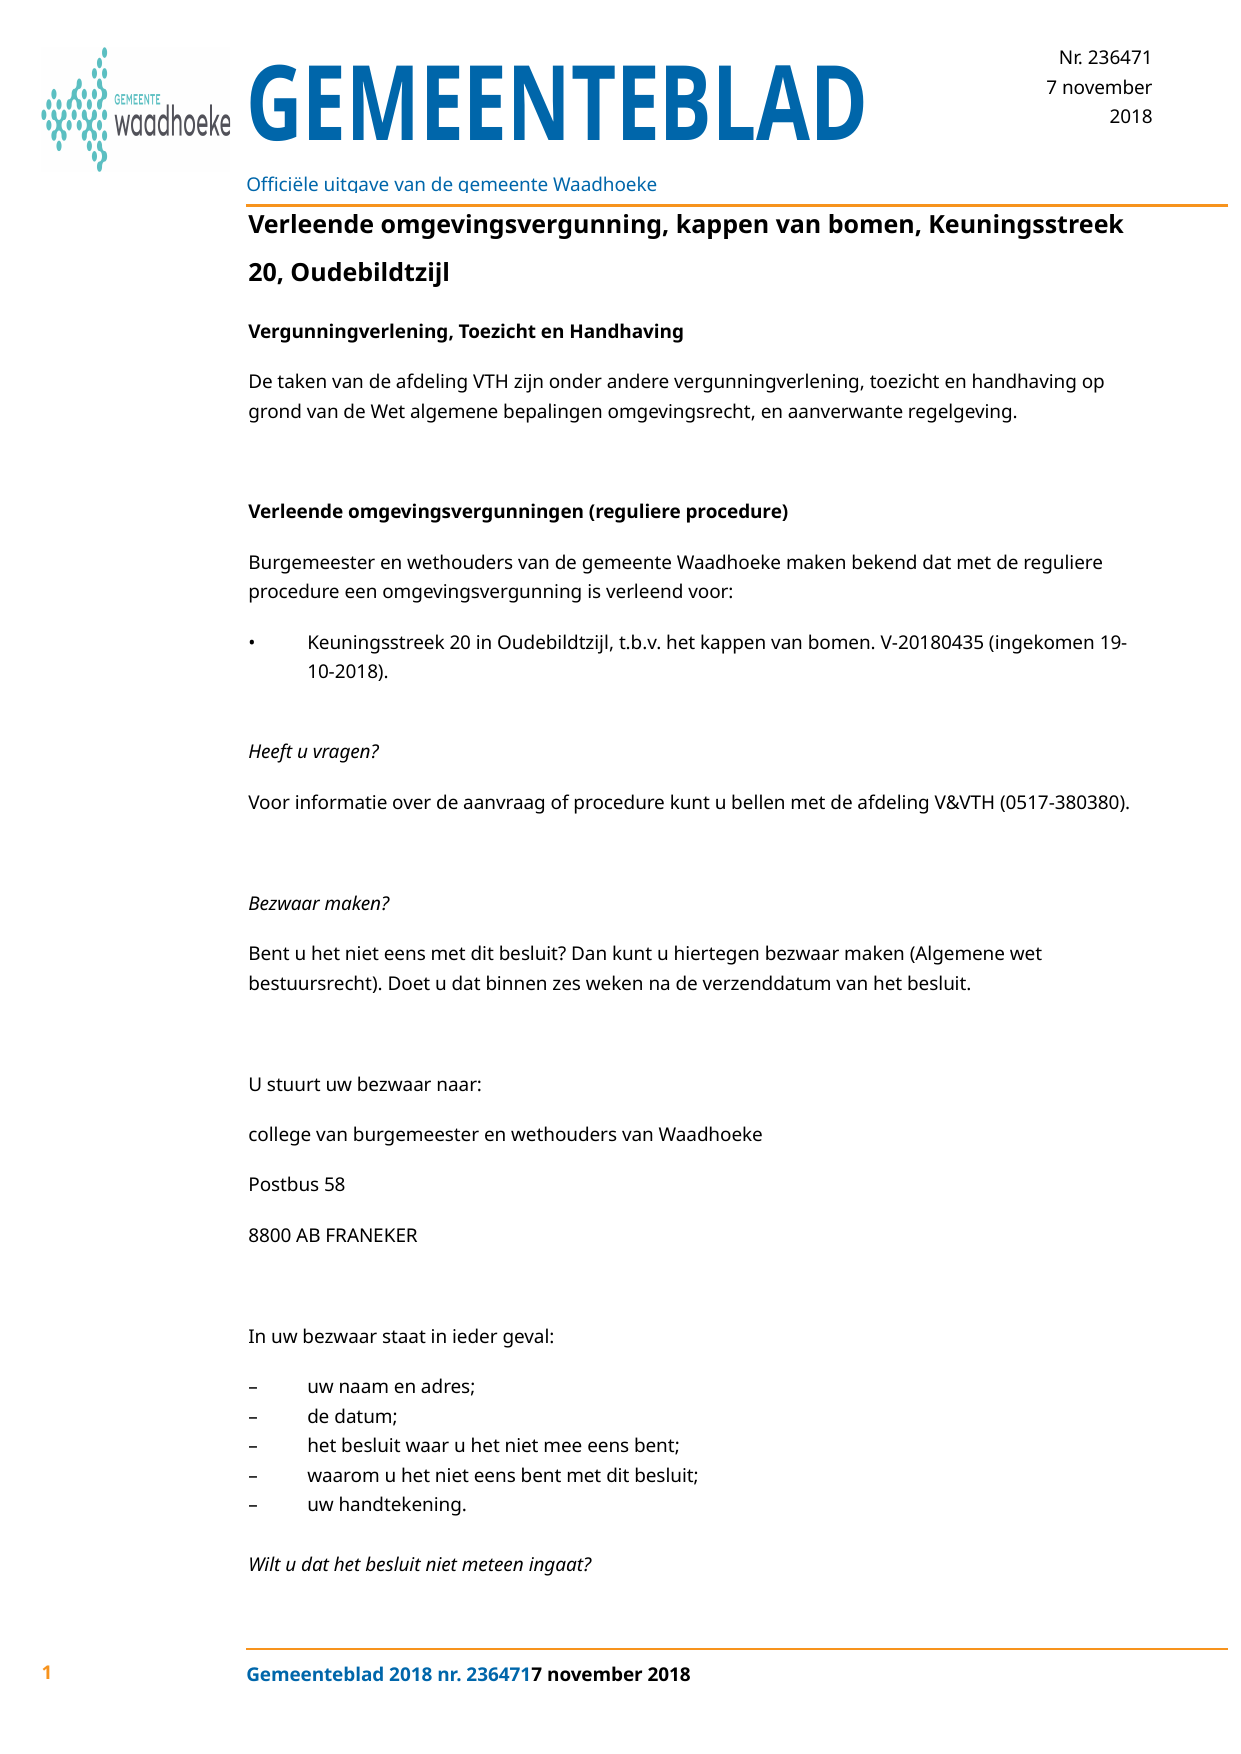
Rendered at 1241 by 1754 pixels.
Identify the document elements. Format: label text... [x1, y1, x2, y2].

text Voor informatie over de aanvraag of procedure kunt u bellen met de afdeling V&VTH (0517-380380). [248, 789, 1152, 815]
text college van burgemeester en wethouders van Waadhoeke [248, 1121, 1152, 1147]
picture [41, 47, 231, 172]
text 8800 AB FRANEKER [248, 1222, 1152, 1248]
list uw handtekening. [248, 1492, 1152, 1517]
text Postbus 58 [248, 1172, 1152, 1197]
text Burgemeester en wethouders van de gemeente Waadhoeke maken bekend dat met de reguliere procedure een omgevingsvergunning is verleend voor: [248, 549, 1152, 604]
text U stuurt uw bezwaar naar: [248, 1071, 1152, 1097]
text De taken van de afdeling VTH zijn onder andere vergunningverlening, toezicht en handhaving op grond van de Wet algemene bepalingen omgevingsrecht, en aanverwante regelgeving. [248, 368, 1152, 424]
text Verleende omgevingsvergunning, kappen van bomen, Keuningsstreek 20, Oudebildtzijl [248, 207, 1152, 288]
text Verleende omgevingsvergunningen (reguliere procedure) [248, 499, 1152, 524]
list waarom u het niet eens bent met dit besluit; [248, 1462, 1152, 1488]
list het besluit waar u het niet mee eens bent; [248, 1432, 1152, 1458]
list de datum; [248, 1403, 1152, 1429]
text Bent u het niet eens met dit besluit? Dan kunt u hiertegen bezwaar maken (Algemene wet bestuursrecht). Doet u dat binnen zes weken na de verzenddatum van het besluit. [248, 940, 1152, 996]
text In uw bezwaar staat in ieder geval: [248, 1323, 1152, 1349]
text Wilt u dat het besluit niet meteen ingaat? [248, 1551, 1152, 1577]
text Bezwaar maken? [248, 890, 1152, 916]
list uw naam en adres; [248, 1373, 1152, 1399]
list Keuningsstreek 20 in Oudebildtzijl, t.b.v. het kappen van bomen. V-20180435 (ingekomen 19-10-2018). [248, 629, 1152, 684]
text Heeft u vragen? [248, 739, 1152, 764]
text Vergunningverlening, Toezicht en Handhaving [248, 318, 1152, 344]
